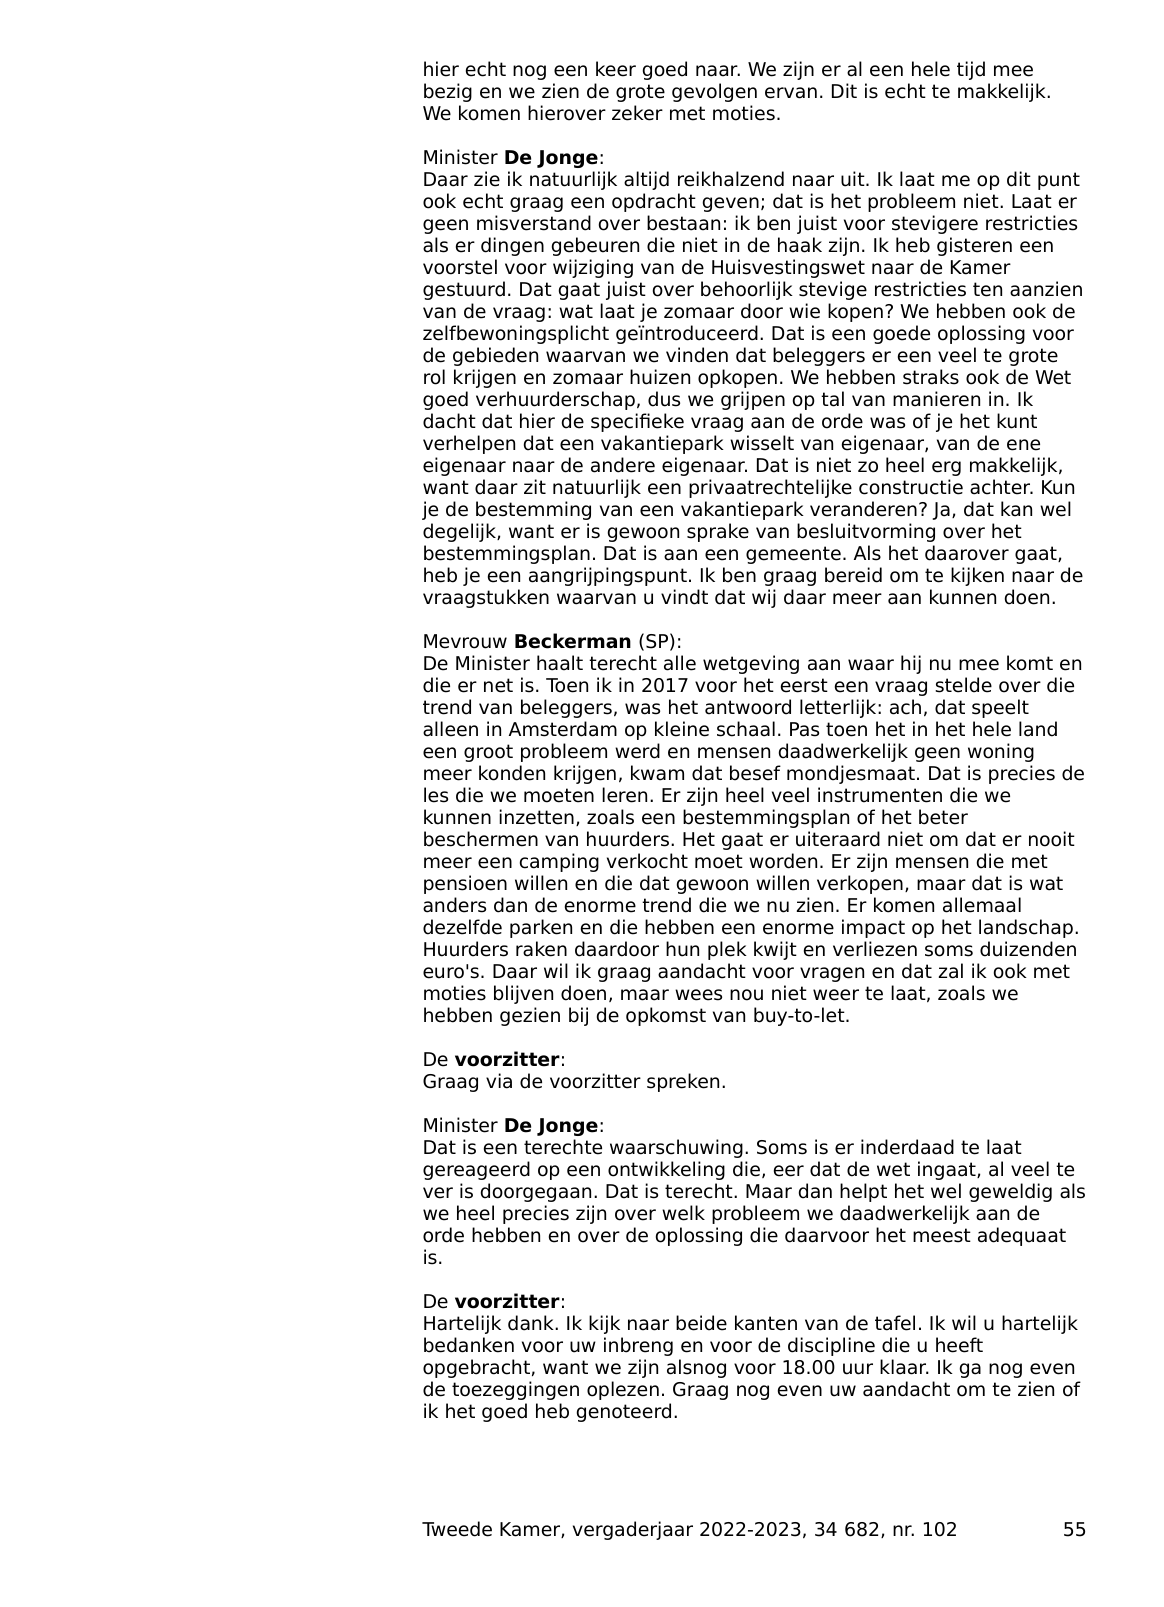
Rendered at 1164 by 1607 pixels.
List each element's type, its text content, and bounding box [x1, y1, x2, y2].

text De voorzitter: [422, 1049, 1087, 1071]
text hier echt nog een keer goed naar. We zijn er al een hele tijd mee bezig en we zien de grote gevolgen ervan. Dit is echt te makkelijk. We komen hierover zeker met moties. [422, 59, 1087, 125]
text Daar zie ik natuurlijk altijd reikhalzend naar uit. Ik laat me op dit punt ook echt graag een opdracht geven; dat is het probleem niet. Laat er geen misverstand over bestaan: ik ben juist voor stevigere restricties als er dingen gebeuren die niet in de haak zijn. Ik heb gisteren een voorstel voor wijziging van de Huisvestingswet naar de Kamer gestuurd. Dat gaat juist over behoorlijk stevige restricties ten aanzien van de vraag: wat laat je zomaar door wie kopen? We hebben ook de zelfbewoningsplicht geïntroduceerd. Dat is een goede oplossing voor de gebieden waarvan we vinden dat beleggers er een veel te grote rol krijgen en zomaar huizen opkopen. We hebben straks ook de Wet goed verhuurderschap, dus we grijpen op tal van manieren in. Ik dacht dat hier de specifieke vraag aan de orde was of je het kunt verhelpen dat een vakantiepark wisselt van eigenaar, van de ene eigenaar naar de andere eigenaar. Dat is niet zo heel erg makkelijk, want daar zit natuurlijk een privaatrechtelijke constructie achter. Kun je de bestemming van een vakantiepark veranderen? Ja, dat kan wel degelijk, want er is gewoon sprake van besluitvorming over het bestemmingsplan. Dat is aan een gemeente. Als het daarover gaat, heb je een aangrijpingspunt. Ik ben graag bereid om te kijken naar de vraagstukken waarvan u vindt dat wij daar meer aan kunnen doen. [422, 169, 1087, 609]
text De Minister haalt terecht alle wetgeving aan waar hij nu mee komt en die er net is. Toen ik in 2017 voor het eerst een vraag stelde over die trend van beleggers, was het antwoord letterlijk: ach, dat speelt alleen in Amsterdam op kleine schaal. Pas toen het in het hele land een groot probleem werd en mensen daadwerkelijk geen woning meer konden krijgen, kwam dat besef mondjesmaat. Dat is precies de les die we moeten leren. Er zijn heel veel instrumenten die we kunnen inzetten, zoals een bestemmingsplan of het beter beschermen van huurders. Het gaat er uiteraard niet om dat er nooit meer een camping verkocht moet worden. Er zijn mensen die met pensioen willen en die dat gewoon willen verkopen, maar dat is wat anders dan de enorme trend die we nu zien. Er komen allemaal dezelfde parken en die hebben een enorme impact op het landschap. Huurders raken daardoor hun plek kwijt en verliezen soms duizenden euro's. Daar wil ik graag aandacht voor vragen en dat zal ik ook met moties blijven doen, maar wees nou niet weer te laat, zoals we hebben gezien bij de opkomst van buy-to-let. [422, 653, 1087, 1027]
text Dat is een terechte waarschuwing. Soms is er inderdaad te laat gereageerd op een ontwikkeling die, eer dat de wet ingaat, al veel te ver is doorgegaan. Dat is terecht. Maar dan helpt het wel geweldig als we heel precies zijn over welk probleem we daadwerkelijk aan de orde hebben en over de oplossing die daarvoor het meest adequaat is. [422, 1137, 1087, 1269]
text Minister De Jonge: [422, 147, 1087, 169]
text Graag via de voorzitter spreken. [422, 1071, 1087, 1093]
text Mevrouw Beckerman (SP): [422, 631, 1087, 653]
text De voorzitter: [422, 1291, 1087, 1313]
text Hartelijk dank. Ik kijk naar beide kanten van de tafel. Ik wil u hartelijk bedanken voor uw inbreng en voor de discipline die u heeft opgebracht, want we zijn alsnog voor 18.00 uur klaar. Ik ga nog even de toezeggingen oplezen. Graag nog even uw aandacht om te zien of ik het goed heb genoteerd. [422, 1313, 1087, 1423]
text Minister De Jonge: [422, 1115, 1087, 1137]
